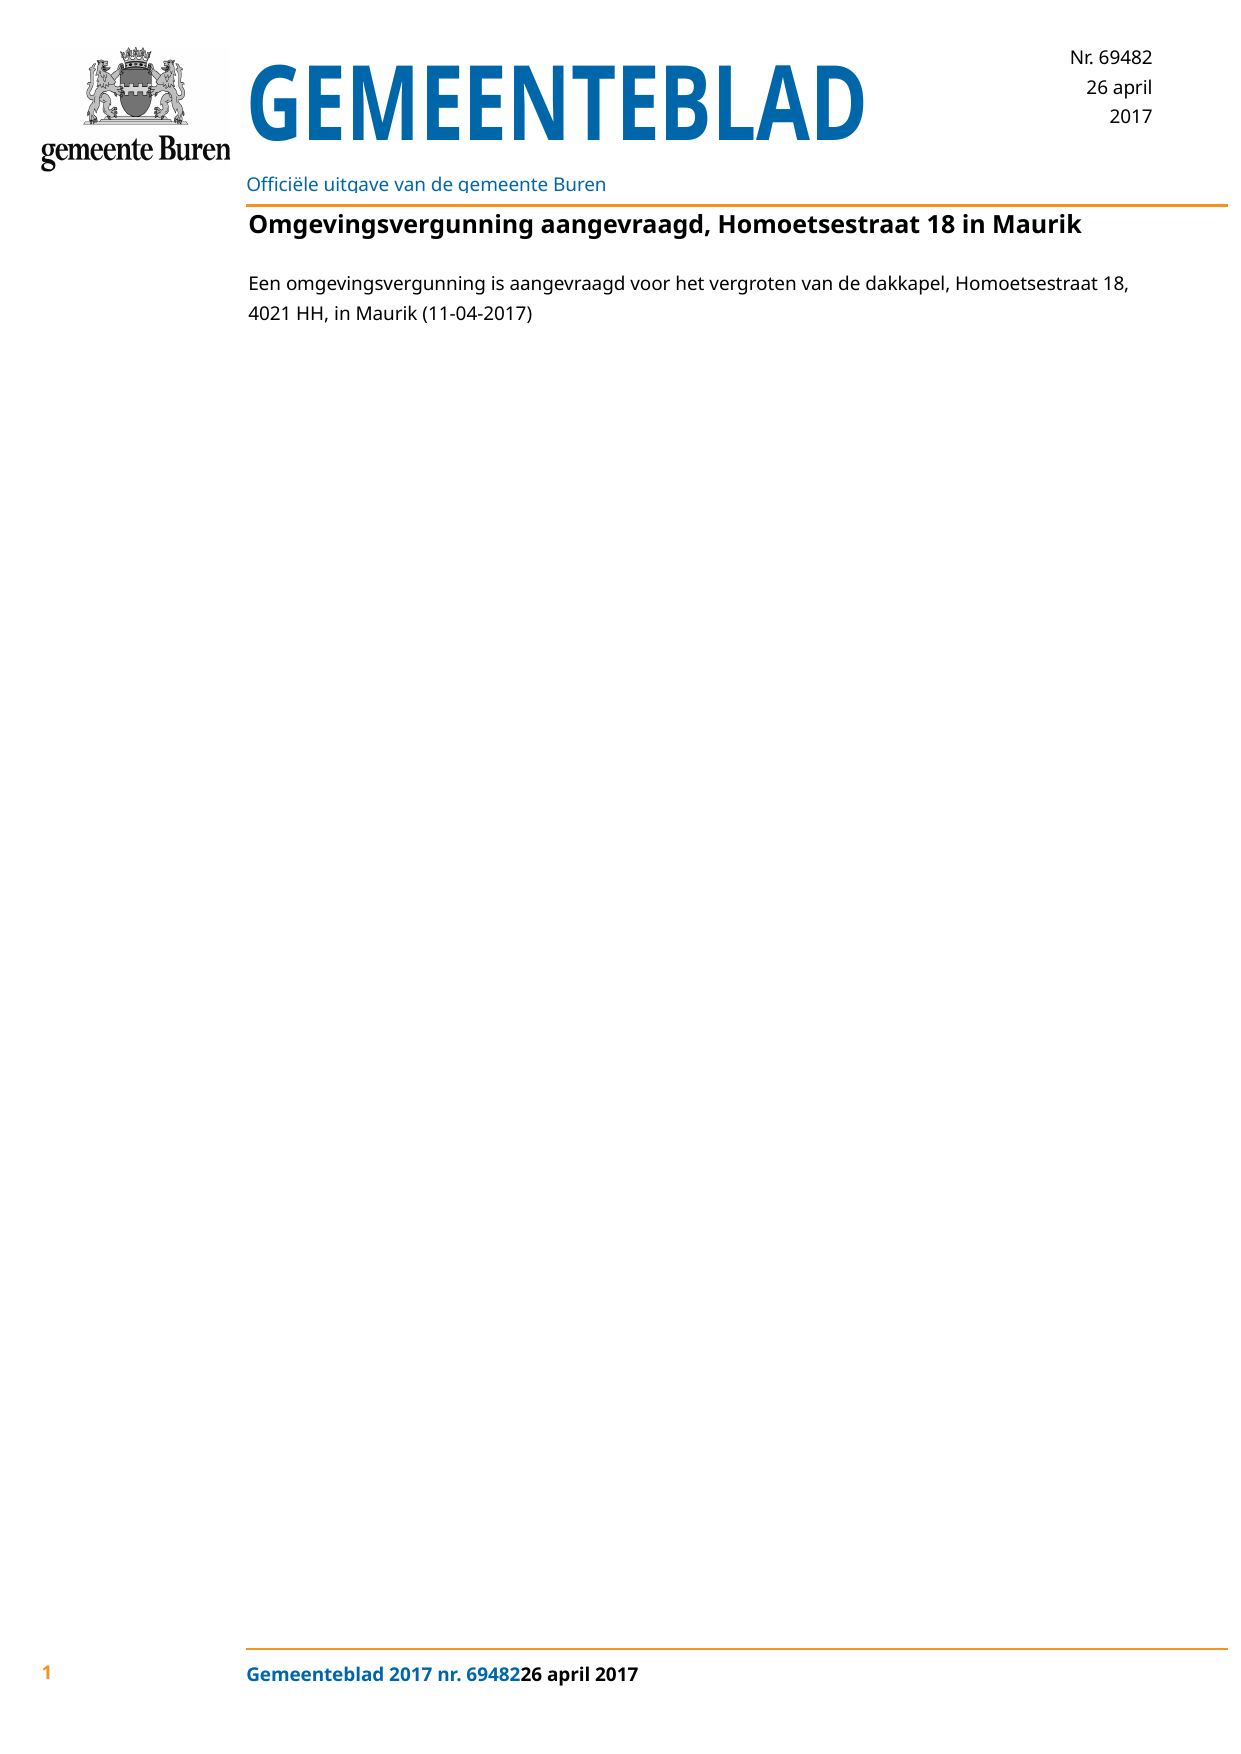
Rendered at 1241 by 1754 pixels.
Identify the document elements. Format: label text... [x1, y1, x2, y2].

picture [41, 47, 231, 172]
text Een omgevingsvergunning is aangevraagd voor het vergroten van de dakkapel, Homoetsestraat 18, 4021 HH, in Maurik (11-04-2017) [248, 270, 1152, 326]
text Omgevingsvergunning aangevraagd, Homoetsestraat 18 in Maurik [248, 207, 1152, 241]
